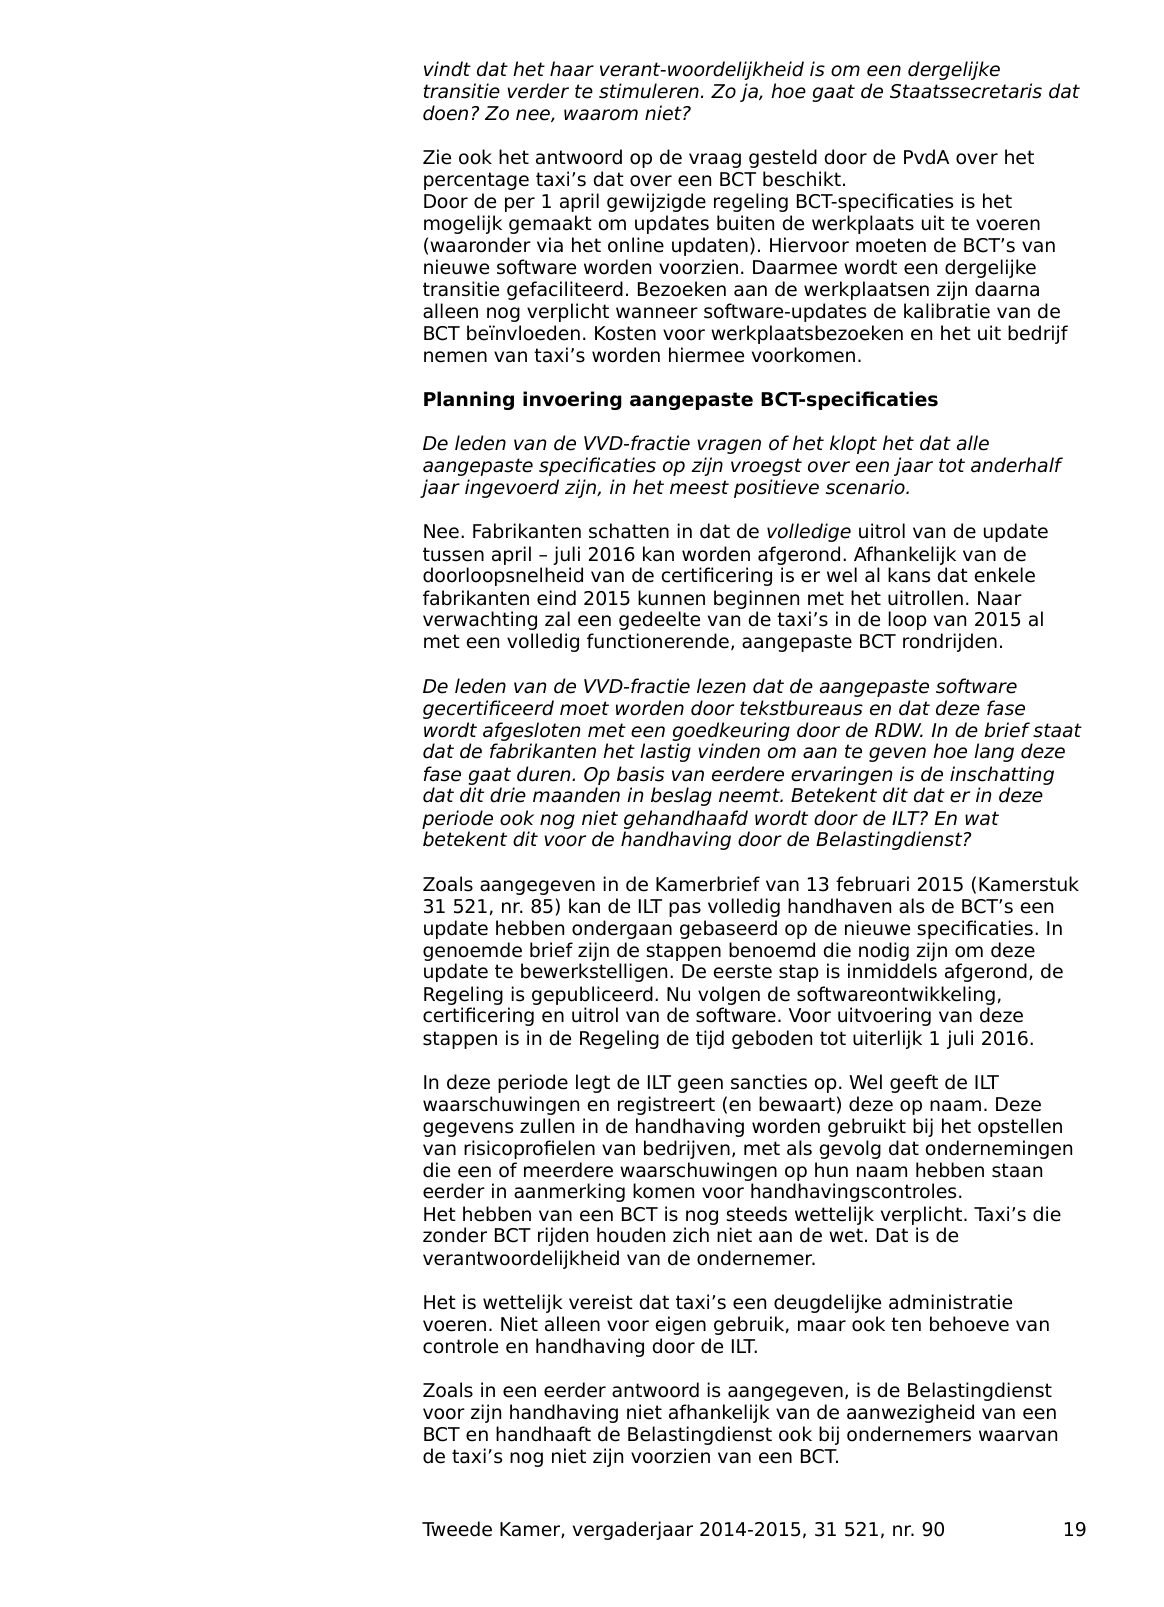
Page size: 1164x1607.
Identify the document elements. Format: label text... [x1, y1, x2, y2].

text In deze periode legt de ILT geen sancties op. Wel geeft de ILT waarschuwingen en registreert (en bewaart) deze op naam. Deze gegevens zullen in de handhaving worden gebruikt bij het opstellen van risicoprofielen van bedrijven, met als gevolg dat ondernemingen die een of meerdere waarschuwingen op hun naam hebben staan eerder in aanmerking komen voor handhavingscontroles. [422, 1072, 1087, 1203]
text Door de per 1 april gewijzigde regeling BCT-specificaties is het mogelijk gemaakt om updates buiten de werkplaats uit te voeren (waaronder via het online updaten). Hiervoor moeten de BCT’s van nieuwe software worden voorzien. Daarmee wordt een dergelijke transitie gefaciliteerd. Bezoeken aan de werkplaatsen zijn daarna alleen nog verplicht wanneer software-updates de kalibratie van de BCT beïnvloeden. Kosten voor werkplaatsbezoeken en het uit bedrijf nemen van taxi’s worden hiermee voorkomen. [422, 191, 1087, 367]
subtitle Planning invoering aangepaste BCT-specificaties [422, 389, 1087, 411]
text Zie ook het antwoord op de vraag gesteld door de PvdA over het percentage taxi’s dat over een BCT beschikt. [422, 147, 1087, 191]
text Nee. Fabrikanten schatten in dat de volledige uitrol van de update tussen april – juli 2016 kan worden afgerond. Afhankelijk van de doorloopsnelheid van de certificering is er wel al kans dat enkele fabrikanten eind 2015 kunnen beginnen met het uitrollen. Naar verwachting zal een gedeelte van de taxi’s in de loop van 2015 al met een volledig functionerende, aangepaste BCT rondrijden. [422, 521, 1087, 653]
text De leden van de VVD-fractie vragen of het klopt het dat alle aangepaste specificaties op zijn vroegst over een jaar tot anderhalf jaar ingevoerd zijn, in het meest positieve scenario. [422, 433, 1087, 499]
text Het is wettelijk vereist dat taxi’s een deugdelijke administratie voeren. Niet alleen voor eigen gebruik, maar ook ten behoeve van controle en handhaving door de ILT. [422, 1292, 1087, 1357]
text Zoals in een eerder antwoord is aangegeven, is de Belastingdienst voor zijn handhaving niet afhankelijk van de aanwezigheid van een BCT en handhaaft de Belastingdienst ook bij ondernemers waarvan de taxi’s nog niet zijn voorzien van een BCT. [422, 1380, 1087, 1468]
text Zoals aangegeven in de Kamerbrief van 13 februari 2015 (Kamerstuk 31 521, nr. 85) kan de ILT pas volledig handhaven als de BCT’s een update hebben ondergaan gebaseerd op de nieuwe specificaties. In genoemde brief zijn de stappen benoemd die nodig zijn om deze update te bewerkstelligen. De eerste stap is inmiddels afgerond, de Regeling is gepubliceerd. Nu volgen de softwareontwikkeling, certificering en uitrol van de software. Voor uitvoering van deze stappen is in de Regeling de tijd geboden tot uiterlijk 1 juli 2016. [422, 873, 1087, 1049]
text Het hebben van een BCT is nog steeds wettelijk verplicht. Taxi’s die zonder BCT rijden houden zich niet aan de wet. Dat is de verantwoordelijkheid van de ondernemer. [422, 1203, 1087, 1269]
text De leden van de VVD-fractie lezen dat de aangepaste software gecertificeerd moet worden door tekstbureaus en dat deze fase wordt afgesloten met een goedkeuring door de RDW. In de brief staat dat de fabrikanten het lastig vinden om aan te geven hoe lang deze fase gaat duren. Op basis van eerdere ervaringen is de inschatting dat dit drie maanden in beslag neemt. Betekent dit dat er in deze periode ook nog niet gehandhaafd wordt door de ILT? En wat betekent dit voor de handhaving door de Belastingdienst? [422, 676, 1087, 851]
text vindt dat het haar verant-woordelijkheid is om een dergelijke transitie verder te stimuleren. Zo ja, hoe gaat de Staatssecretaris dat doen? Zo nee, waarom niet? [422, 59, 1087, 125]
